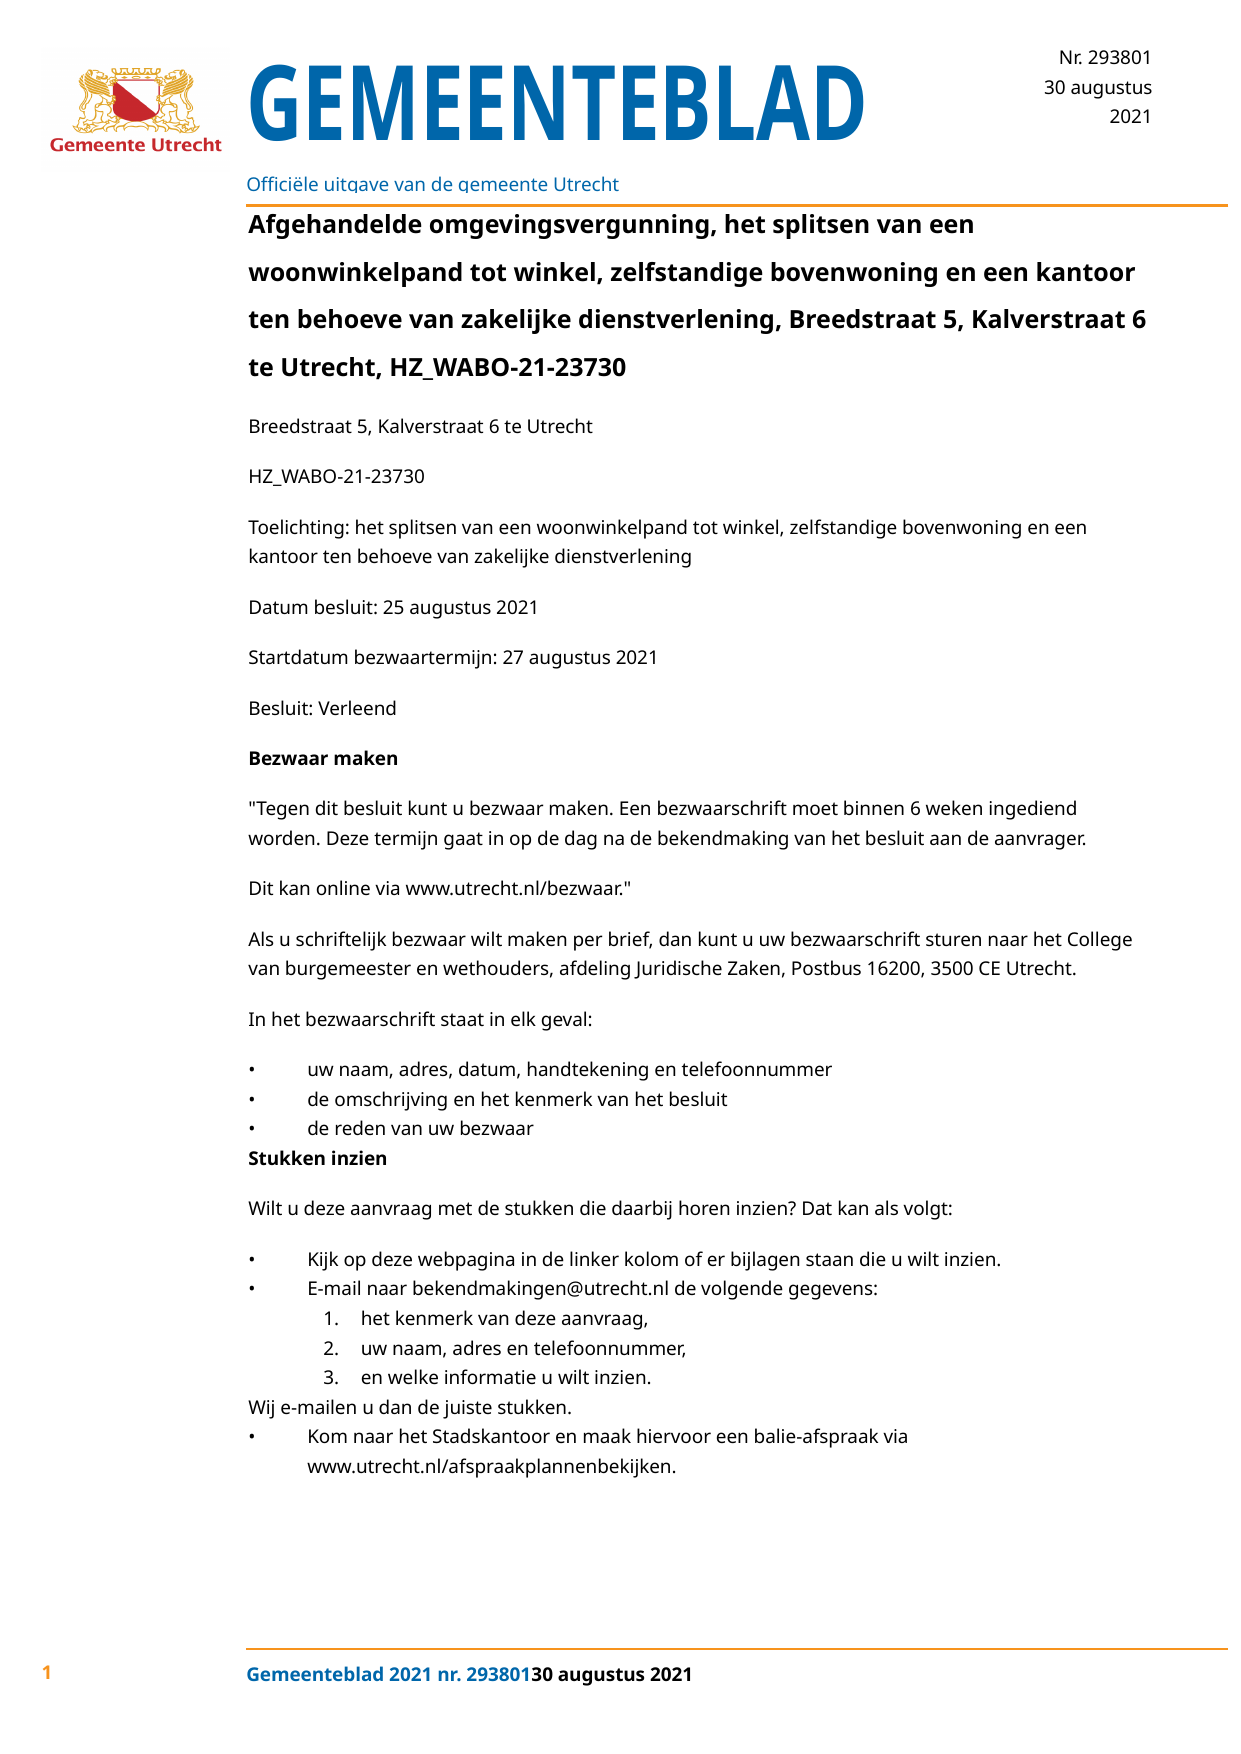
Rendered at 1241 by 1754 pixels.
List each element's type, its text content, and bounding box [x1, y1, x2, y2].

picture [41, 47, 231, 172]
text Bezwaar maken [248, 745, 1152, 771]
text Besluit: Verleend [248, 695, 1152, 721]
list en welke informatie u wilt inzien. [323, 1364, 1152, 1390]
list uw naam, adres en telefoonnummer, [323, 1335, 1152, 1361]
text Datum besluit: 25 augustus 2021 [248, 594, 1152, 620]
list Kom naar het Stadskantoor en maak hiervoor een balie-afspraak via www.utrecht.nl/afspraakplannenbekijken. [248, 1423, 1152, 1479]
text Stukken inzien [248, 1145, 1152, 1171]
list het kenmerk van deze aanvraag, [323, 1305, 1152, 1331]
text Toelichting: het splitsen van een woonwinkelpand tot winkel, zelfstandige bovenwoning en een kantoor ten behoeve van zakelijke dienstverlening [248, 514, 1152, 569]
list de omschrijving en het kenmerk van het besluit [248, 1086, 1152, 1112]
text In het bezwaarschrift staat in elk geval: [248, 1006, 1152, 1032]
text Afgehandelde omgevingsvergunning, het splitsen van een woonwinkelpand tot winkel, zelfstandige bovenwoning en een kantoor ten behoeve van zakelijke dienstverlening, Breedstraat 5, Kalverstraat 6 te Utrecht, HZ_WABO-21-23730 [248, 207, 1152, 384]
text Startdatum bezwaartermijn: 27 augustus 2021 [248, 644, 1152, 670]
text Dit kan online via www.utrecht.nl/bezwaar." [248, 876, 1152, 901]
list Kijk op deze webpagina in de linker kolom of er bijlagen staan die u wilt inzien. [248, 1246, 1152, 1272]
text HZ_WABO-21-23730 [248, 463, 1152, 489]
list uw naam, adres, datum, handtekening en telefoonnummer [248, 1056, 1152, 1082]
text Als u schriftelijk bezwaar wilt maken per brief, dan kunt u uw bezwaarschrift sturen naar het College van burgemeester en wethouders, afdeling Juridische Zaken, Postbus 16200, 3500 CE Utrecht. [248, 926, 1152, 981]
text Wilt u deze aanvraag met de stukken die daarbij horen inzien? Dat kan als volgt: [248, 1196, 1152, 1221]
text Wij e-mailen u dan de juiste stukken. [248, 1394, 1152, 1420]
list de reden van uw bezwaar [248, 1116, 1152, 1141]
text "Tegen dit besluit kunt u bezwaar maken. Een bezwaarschrift moet binnen 6 weken ingediend worden. Deze termijn gaat in op de dag na de bekendmaking van het besluit aan de aanvrager. [248, 796, 1152, 851]
list E-mail naar bekendmakingen@utrecht.nl de volgende gegevens: [248, 1276, 1152, 1301]
text Breedstraat 5, Kalverstraat 6 te Utrecht [248, 413, 1152, 439]
